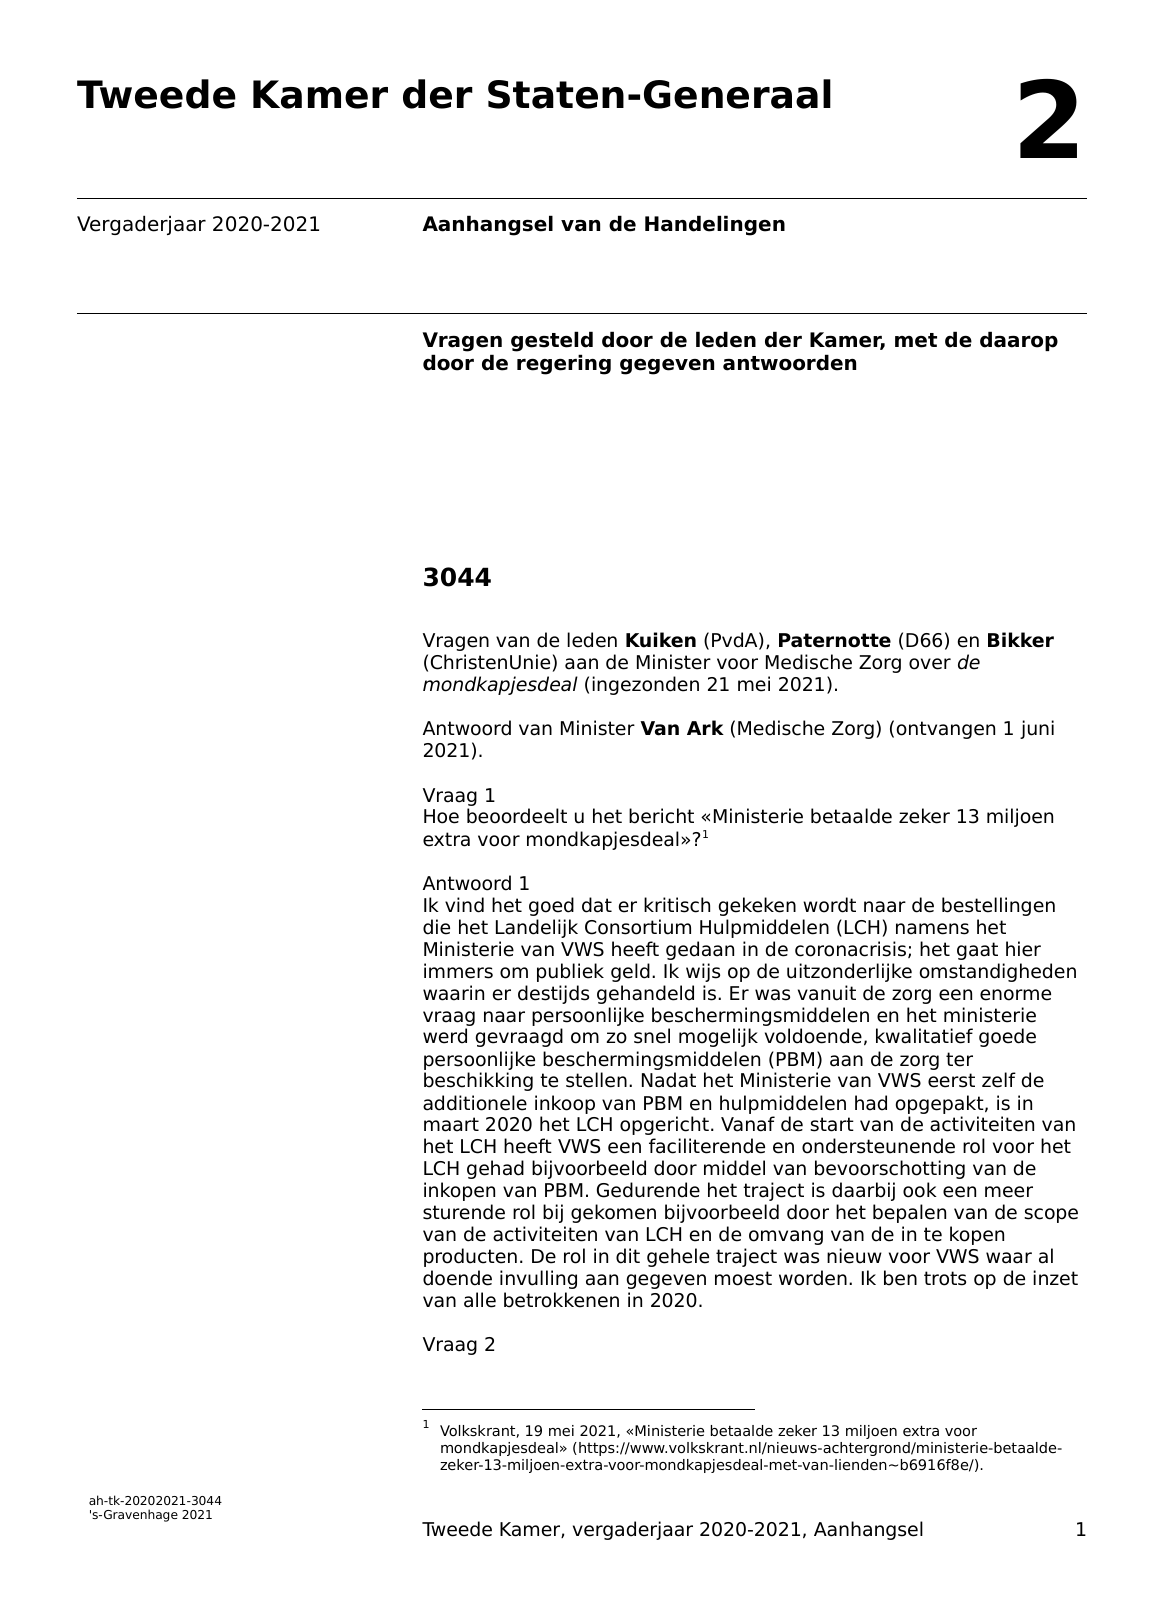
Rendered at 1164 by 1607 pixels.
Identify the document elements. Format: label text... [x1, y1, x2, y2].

text Hoe beoordeelt u het bericht «Ministerie betaalde zeker 13 miljoen extra voor mondkapjesdeal»? [422, 806, 1087, 850]
text Volkskrant, 19 mei 2021, «Ministerie betaalde zeker 13 miljoen extra voor mondkapjesdeal» (https://www.volkskrant.nl/nieuws-achtergrond/ministerie-betaalde-zeker-13-miljoen-extra-voor-mondkapjesdeal-met-van-lienden~b6916f8e/). [422, 1418, 1087, 1474]
table_cell Vergaderjaar 2020-2021 [77, 199, 422, 313]
text Vragen van de leden Kuiken (PvdA), Paternotte (D66) en Bikker (ChristenUnie) aan de Minister voor Medische Zorg over de mondkapjesdeal (ingezonden 21 mei 2021). [422, 630, 1087, 696]
text Antwoord van Minister Van Ark (Medische Zorg) (ontvangen 1 juni 2021). [422, 718, 1087, 762]
text Vraag 2 [422, 1334, 1087, 1356]
text ah-tk-20202021-3044 [88, 1494, 323, 1508]
table_cell Aanhangsel van de Handelingen [422, 199, 1087, 313]
text Ik vind het goed dat er kritisch gekeken wordt naar de bestellingen die het Landelijk Consortium Hulpmiddelen (LCH) namens het Ministerie van VWS heeft gedaan in de coronacrisis; het gaat hier immers om publiek geld. Ik wijs op de uitzonderlijke omstandigheden waarin er destijds gehandeld is. Er was vanuit de zorg een enorme vraag naar persoonlijke beschermingsmiddelen en het ministerie werd gevraagd om zo snel mogelijk voldoende, kwalitatief goede persoonlijke beschermingsmiddelen (PBM) aan de zorg ter beschikking te stellen. Nadat het Ministerie van VWS eerst zelf de additionele inkoop van PBM en hulpmiddelen had opgepakt, is in maart 2020 het LCH opgericht. Vanaf de start van de activiteiten van het LCH heeft VWS een faciliterende en ondersteunende rol voor het LCH gehad bijvoorbeeld door middel van bevoorschotting van de inkopen van PBM. Gedurende het traject is daarbij ook een meer sturende rol bij gekomen bijvoorbeeld door het bepalen van de scope van de activiteiten van LCH en de omvang van de in te kopen producten. De rol in dit gehele traject was nieuw voor VWS waar al doende invulling aan gegeven moest worden. Ik ben trots op de inzet van alle betrokkenen in 2020. [422, 894, 1087, 1312]
table_cell [77, 314, 422, 375]
text Antwoord 1 [422, 873, 1087, 894]
text Vraag 1 [422, 784, 1087, 806]
table_header Tweede Kamer der Staten-Generaal [77, 59, 886, 198]
text 's-Gravenhage 2021 [88, 1508, 323, 1522]
text 3044 [422, 563, 1087, 592]
table_header 2 [886, 59, 1087, 198]
table_cell Vragen gesteld door de leden der Kamer, met de daarop door de regering gegeven antwoorden [422, 314, 1087, 375]
